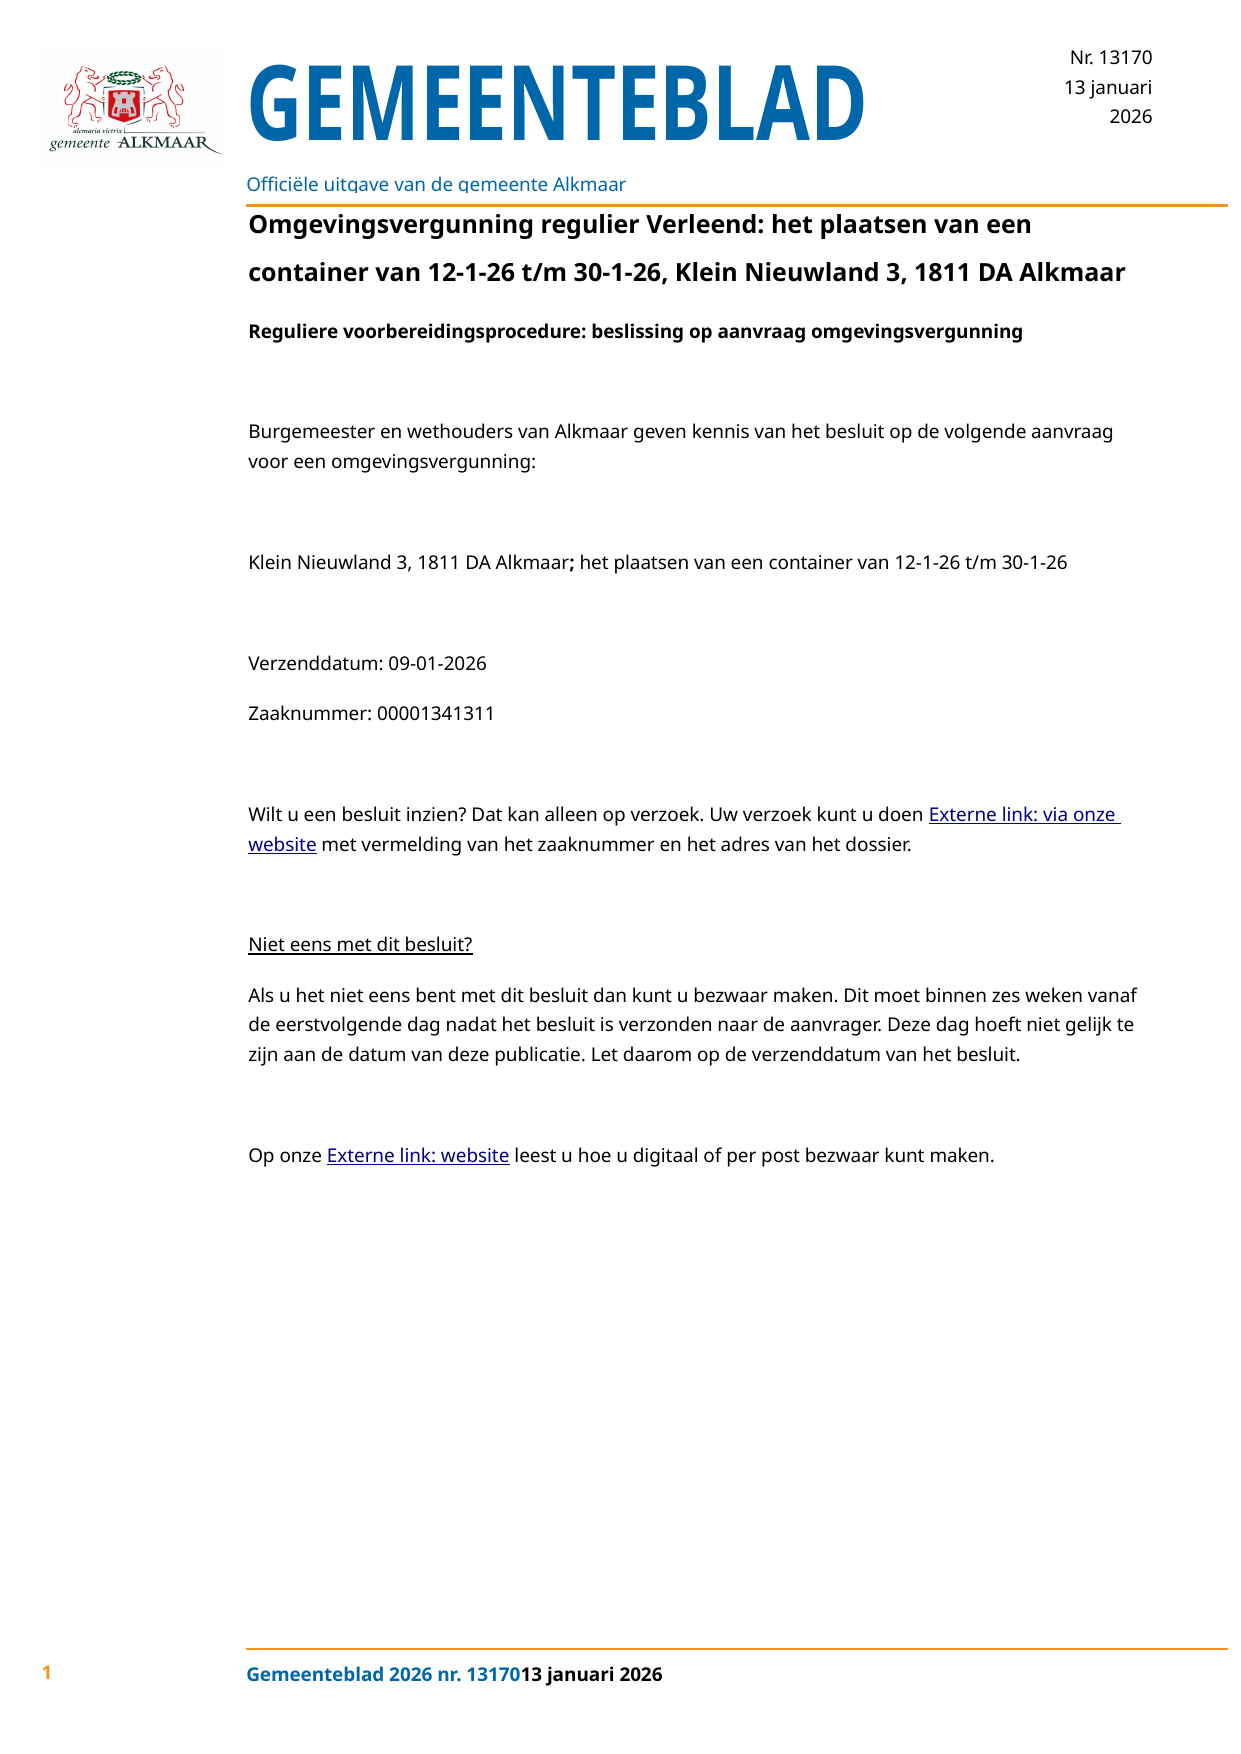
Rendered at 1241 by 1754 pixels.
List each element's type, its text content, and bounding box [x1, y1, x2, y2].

text Verzenddatum: 09-01-2026 [248, 650, 1152, 676]
text Omgevingsvergunning regulier Verleend: het plaatsen van een container van 12-1-26 t/m 30-1-26, Klein Nieuwland 3, 1811 DA Alkmaar [248, 207, 1152, 288]
text Niet eens met dit besluit? [248, 932, 1152, 957]
text Zaaknummer: 00001341311 [248, 700, 1152, 726]
text Burgemeester en wethouders van Alkmaar geven kennis van het besluit op de volgende aanvraag voor een omgevingsvergunning: [248, 419, 1152, 474]
text Op onze Externe link: website leest u hoe u digitaal of per post bezwaar kunt maken. [248, 1142, 1152, 1168]
picture [41, 47, 231, 172]
text Wilt u een besluit inzien? Dat kan alleen op verzoek. Uw verzoek kunt u doen Externe link: via onze website met vermelding van het zaaknummer en het adres van het dossier. [248, 801, 1152, 857]
text Reguliere voorbereidingsprocedure: beslissing op aanvraag omgevingsvergunning [248, 318, 1152, 344]
text Klein Nieuwland 3, 1811 DA Alkmaar; het plaatsen van een container van 12-1-26 t/m 30-1-26 [248, 549, 1152, 575]
text Als u het niet eens bent met dit besluit dan kunt u bezwaar maken. Dit moet binnen zes weken vanaf de eerstvolgende dag nadat het besluit is verzonden naar de aanvrager. Deze dag hoeft niet gelijk te zijn aan de datum van deze publicatie. Let daarom op de verzenddatum van het besluit. [248, 982, 1152, 1067]
